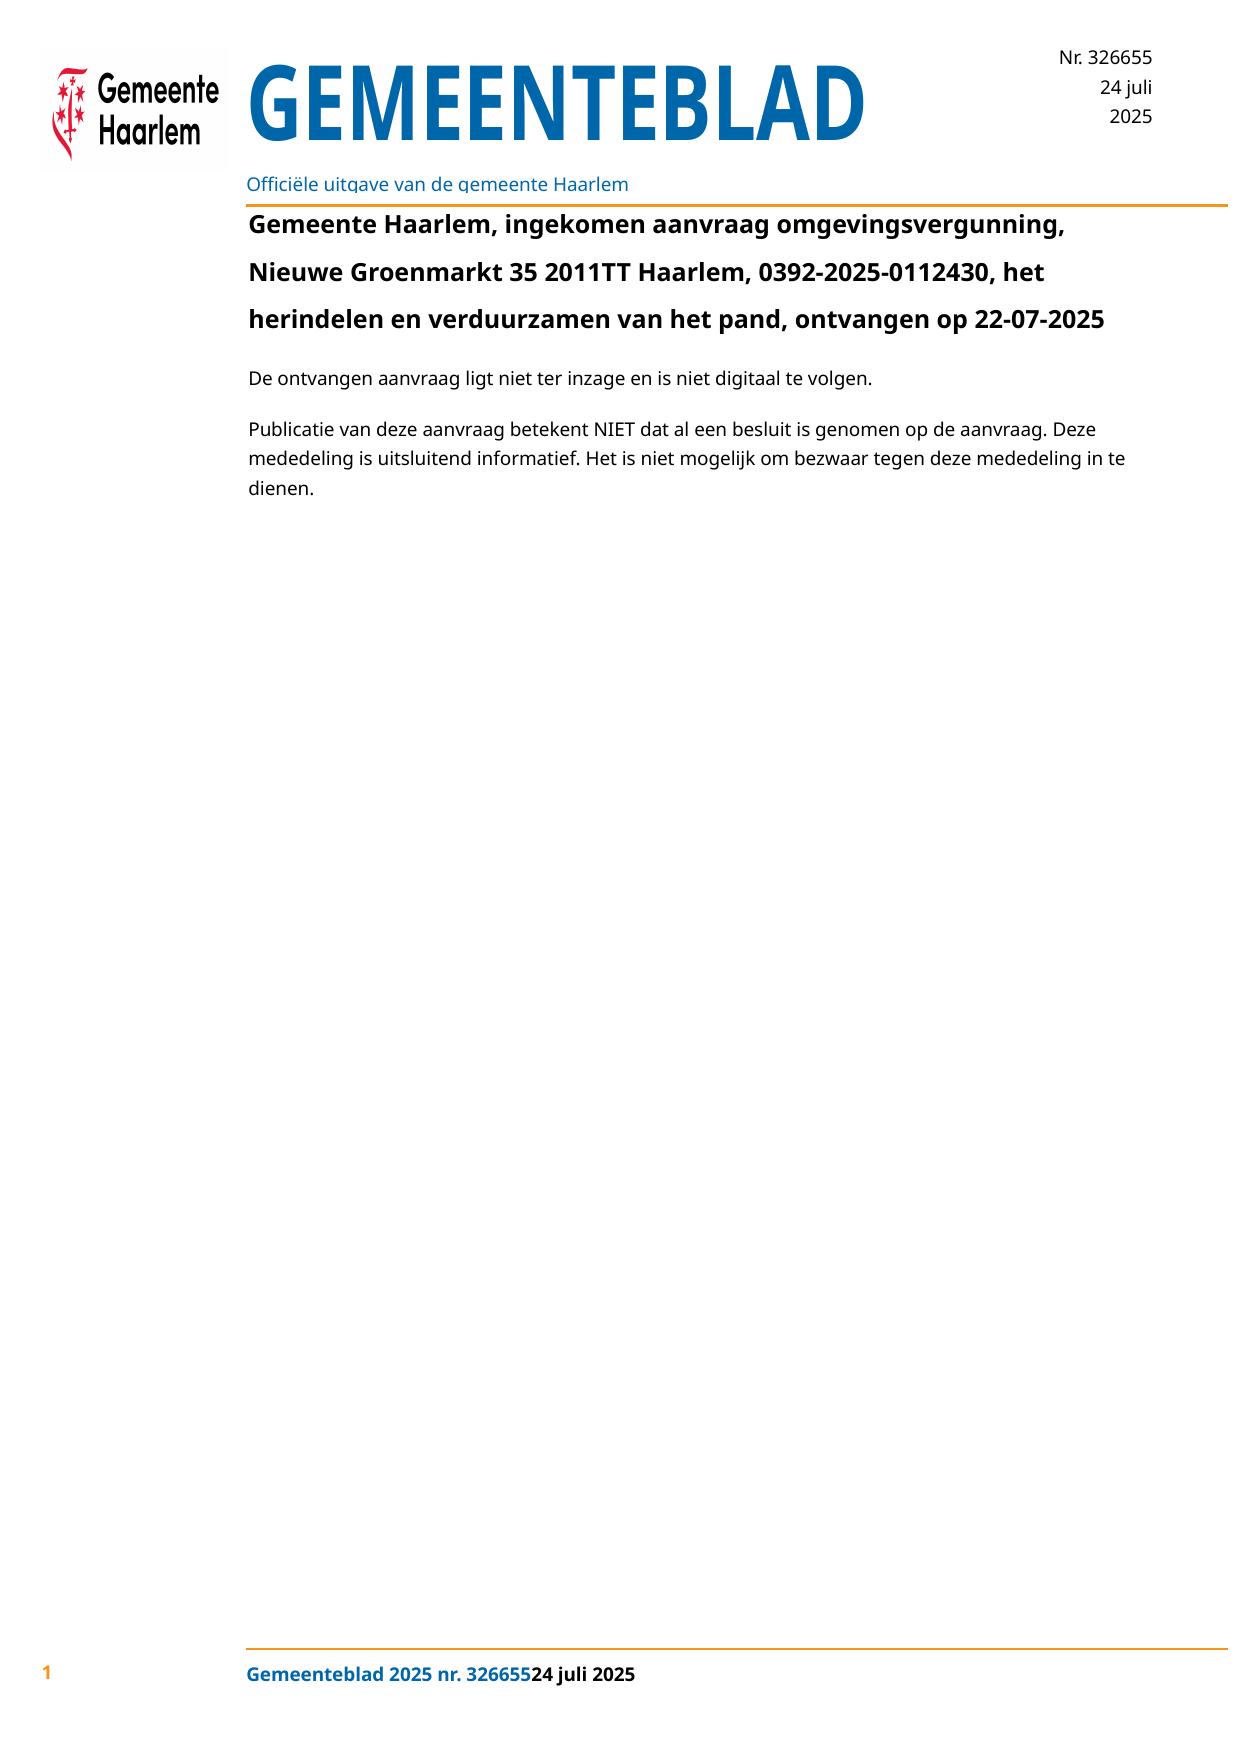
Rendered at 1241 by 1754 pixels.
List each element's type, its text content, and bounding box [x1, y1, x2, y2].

text Gemeente Haarlem, ingekomen aanvraag omgevingsvergunning, Nieuwe Groenmarkt 35 2011TT Haarlem, 0392-2025-0112430, het herindelen en verduurzamen van het pand, ontvangen op 22-07-2025 [248, 207, 1152, 336]
picture [41, 47, 231, 172]
text Publicatie van deze aanvraag betekent NIET dat al een besluit is genomen op de aanvraag. Deze mededeling is uitsluitend informatief. Het is niet mogelijk om bezwaar tegen deze mededeling in te dienen. [248, 416, 1152, 501]
text De ontvangen aanvraag ligt niet ter inzage en is niet digitaal te volgen. [248, 366, 1152, 391]
